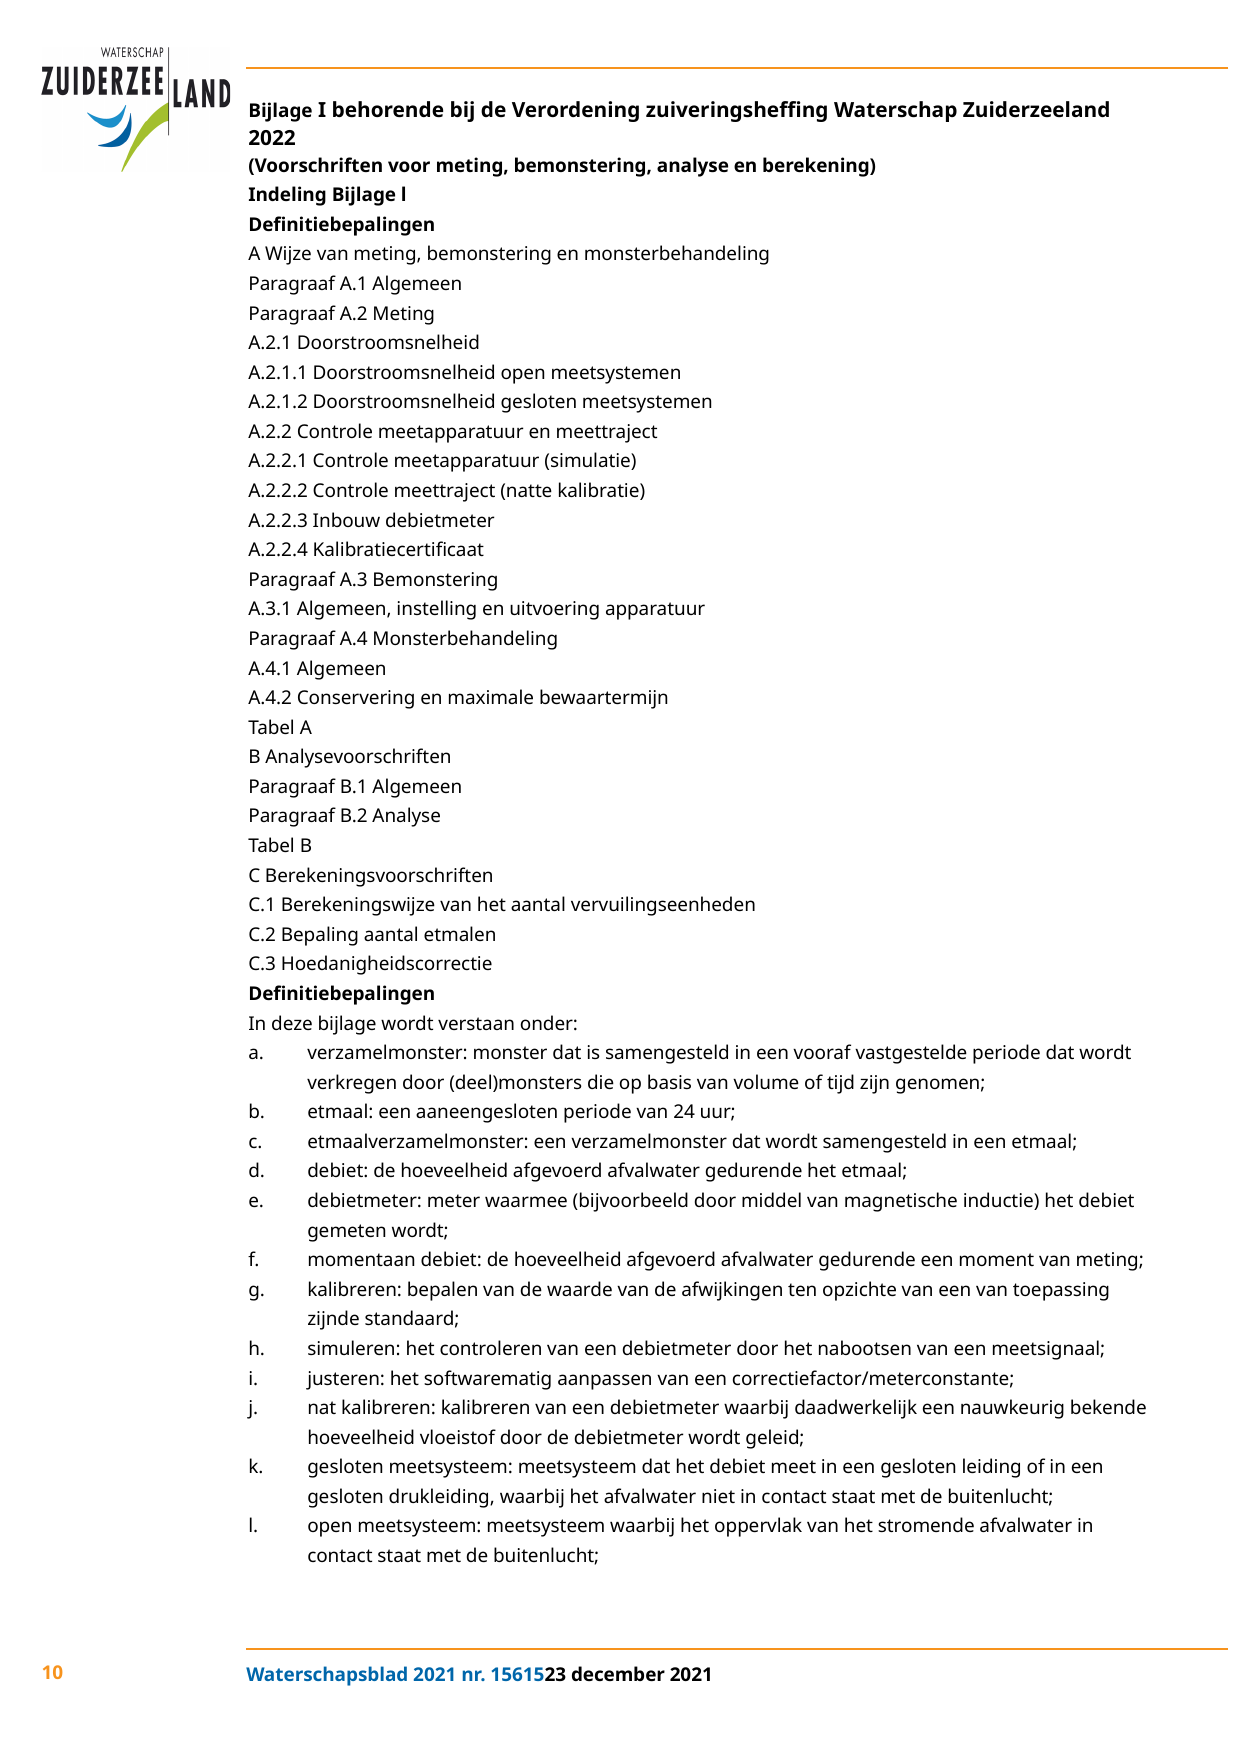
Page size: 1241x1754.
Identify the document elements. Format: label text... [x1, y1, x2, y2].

text C.3 Hoedanigheidscorrectie [248, 951, 1152, 976]
list gesloten meetsysteem: meetsysteem dat het debiet meet in een gesloten leiding of in een gesloten drukleiding, waarbij het afvalwater niet in contact staat met de buitenlucht; [248, 1453, 1152, 1509]
list nat kalibreren: kalibreren van een debietmeter waarbij daadwerkelijk een nauwkeurig bekende hoeveelheid vloeistof door de debietmeter wordt geleid; [248, 1394, 1152, 1449]
text A.4.2 Conservering en maximale bewaartermijn [248, 684, 1152, 710]
text A.2.1 Doorstroomsnelheid [248, 329, 1152, 355]
list etmaalverzamelmonster: een verzamelmonster dat wordt samengesteld in een etmaal; [248, 1128, 1152, 1154]
text Paragraaf A.2 Meting [248, 300, 1152, 325]
list momentaan debiet: de hoeveelheid afgevoerd afvalwater gedurende een moment van meting; [248, 1246, 1152, 1272]
text In deze bijlage wordt verstaan onder: [248, 1010, 1152, 1035]
text A.2.2.2 Controle meettraject (natte kalibratie) [248, 477, 1152, 503]
list open meetsysteem: meetsysteem waarbij het oppervlak van het stromende afvalwater in contact staat met de buitenlucht; [248, 1513, 1152, 1568]
text Definitiebepalingen [248, 211, 1152, 237]
text Tabel A [248, 714, 1152, 739]
list debietmeter: meter waarmee (bijvoorbeeld door middel van magnetische inductie) het debiet gemeten wordt; [248, 1187, 1152, 1242]
text A.2.2.3 Inbouw debietmeter [248, 507, 1152, 532]
list debiet: de hoeveelheid afgevoerd afvalwater gedurende het etmaal; [248, 1158, 1152, 1183]
text B Analysevoorschriften [248, 743, 1152, 769]
text A.4.1 Algemeen [248, 655, 1152, 680]
text A.3.1 Algemeen, instelling en uitvoering apparatuur [248, 596, 1152, 621]
list verzamelmonster: monster dat is samengesteld in een vooraf vastgestelde periode dat wordt verkregen door (deel)monsters die op basis van volume of tijd zijn genomen; [248, 1039, 1152, 1094]
text A.2.2 Controle meetapparatuur en meettraject [248, 418, 1152, 444]
text C.2 Bepaling aantal etmalen [248, 921, 1152, 947]
text A.2.1.2 Doorstroomsnelheid gesloten meetsystemen [248, 388, 1152, 414]
list simuleren: het controleren van een debietmeter door het nabootsen van een meetsignaal; [248, 1335, 1152, 1361]
text A Wijze van meting, bemonstering en monsterbehandeling [248, 241, 1152, 266]
text Tabel B [248, 832, 1152, 858]
text A.2.2.4 Kalibratiecertificaat [248, 536, 1152, 562]
text Paragraaf B.2 Analyse [248, 803, 1152, 828]
list justeren: het softwarematig aanpassen van een correctiefactor/meterconstante; [248, 1365, 1152, 1390]
text Bijlage I behorende bij de Verordening zuiveringsheffing Waterschap Zuiderzeeland 2022 [248, 95, 1152, 152]
text Paragraaf A.4 Monsterbehandeling [248, 625, 1152, 651]
picture [41, 47, 231, 172]
text (Voorschriften voor meting, bemonstering, analyse en berekening) [248, 152, 1152, 177]
text Indeling Bijlage l [248, 181, 1152, 207]
text A.2.1.1 Doorstroomsnelheid open meetsystemen [248, 359, 1152, 384]
text C Berekeningsvoorschriften [248, 862, 1152, 887]
text Paragraaf A.1 Algemeen [248, 270, 1152, 296]
text Definitiebepalingen [248, 980, 1152, 1006]
list kalibreren: bepalen van de waarde van de afwijkingen ten opzichte van een van toepassing zijnde standaard; [248, 1276, 1152, 1331]
text C.1 Berekeningswijze van het aantal vervuilingseenheden [248, 891, 1152, 917]
text A.2.2.1 Controle meetapparatuur (simulatie) [248, 448, 1152, 473]
list etmaal: een aaneengesloten periode van 24 uur; [248, 1098, 1152, 1124]
text Paragraaf A.3 Bemonstering [248, 566, 1152, 592]
text Paragraaf B.1 Algemeen [248, 773, 1152, 799]
